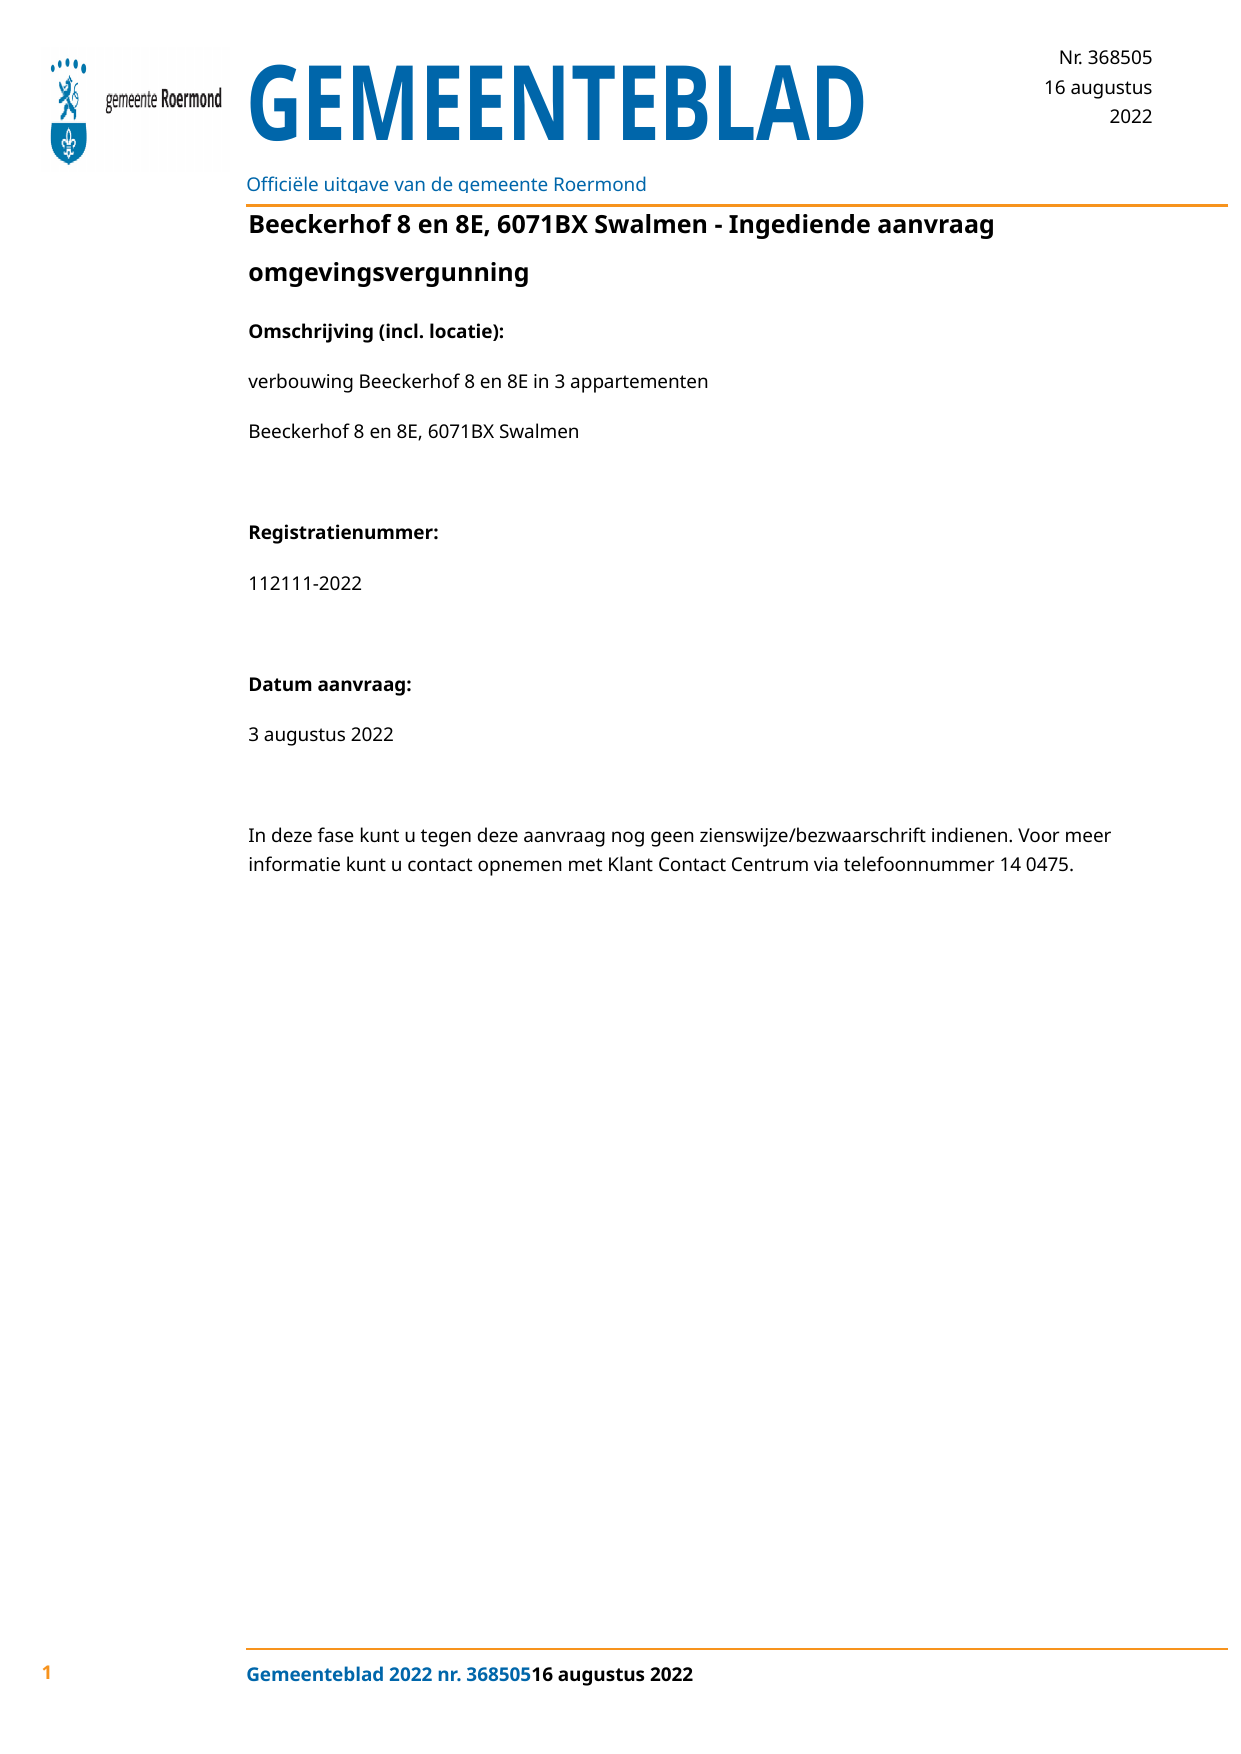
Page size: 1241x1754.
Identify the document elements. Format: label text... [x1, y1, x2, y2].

text Omschrijving (incl. locatie): [248, 318, 1152, 344]
text Datum aanvraag: [248, 671, 1152, 697]
text Beeckerhof 8 en 8E, 6071BX Swalmen - Ingediende aanvraag omgevingsvergunning [248, 207, 1152, 288]
text verbouwing Beeckerhof 8 en 8E in 3 appartementen [248, 368, 1152, 394]
text Beeckerhof 8 en 8E, 6071BX Swalmen [248, 419, 1152, 444]
text 112111-2022 [248, 570, 1152, 596]
picture [41, 47, 231, 172]
text Registratienummer: [248, 519, 1152, 545]
text 3 augustus 2022 [248, 721, 1152, 747]
text In deze fase kunt u tegen deze aanvraag nog geen zienswijze/bezwaarschrift indienen. Voor meer informatie kunt u contact opnemen met Klant Contact Centrum via telefoonnummer 14 0475. [248, 822, 1152, 877]
